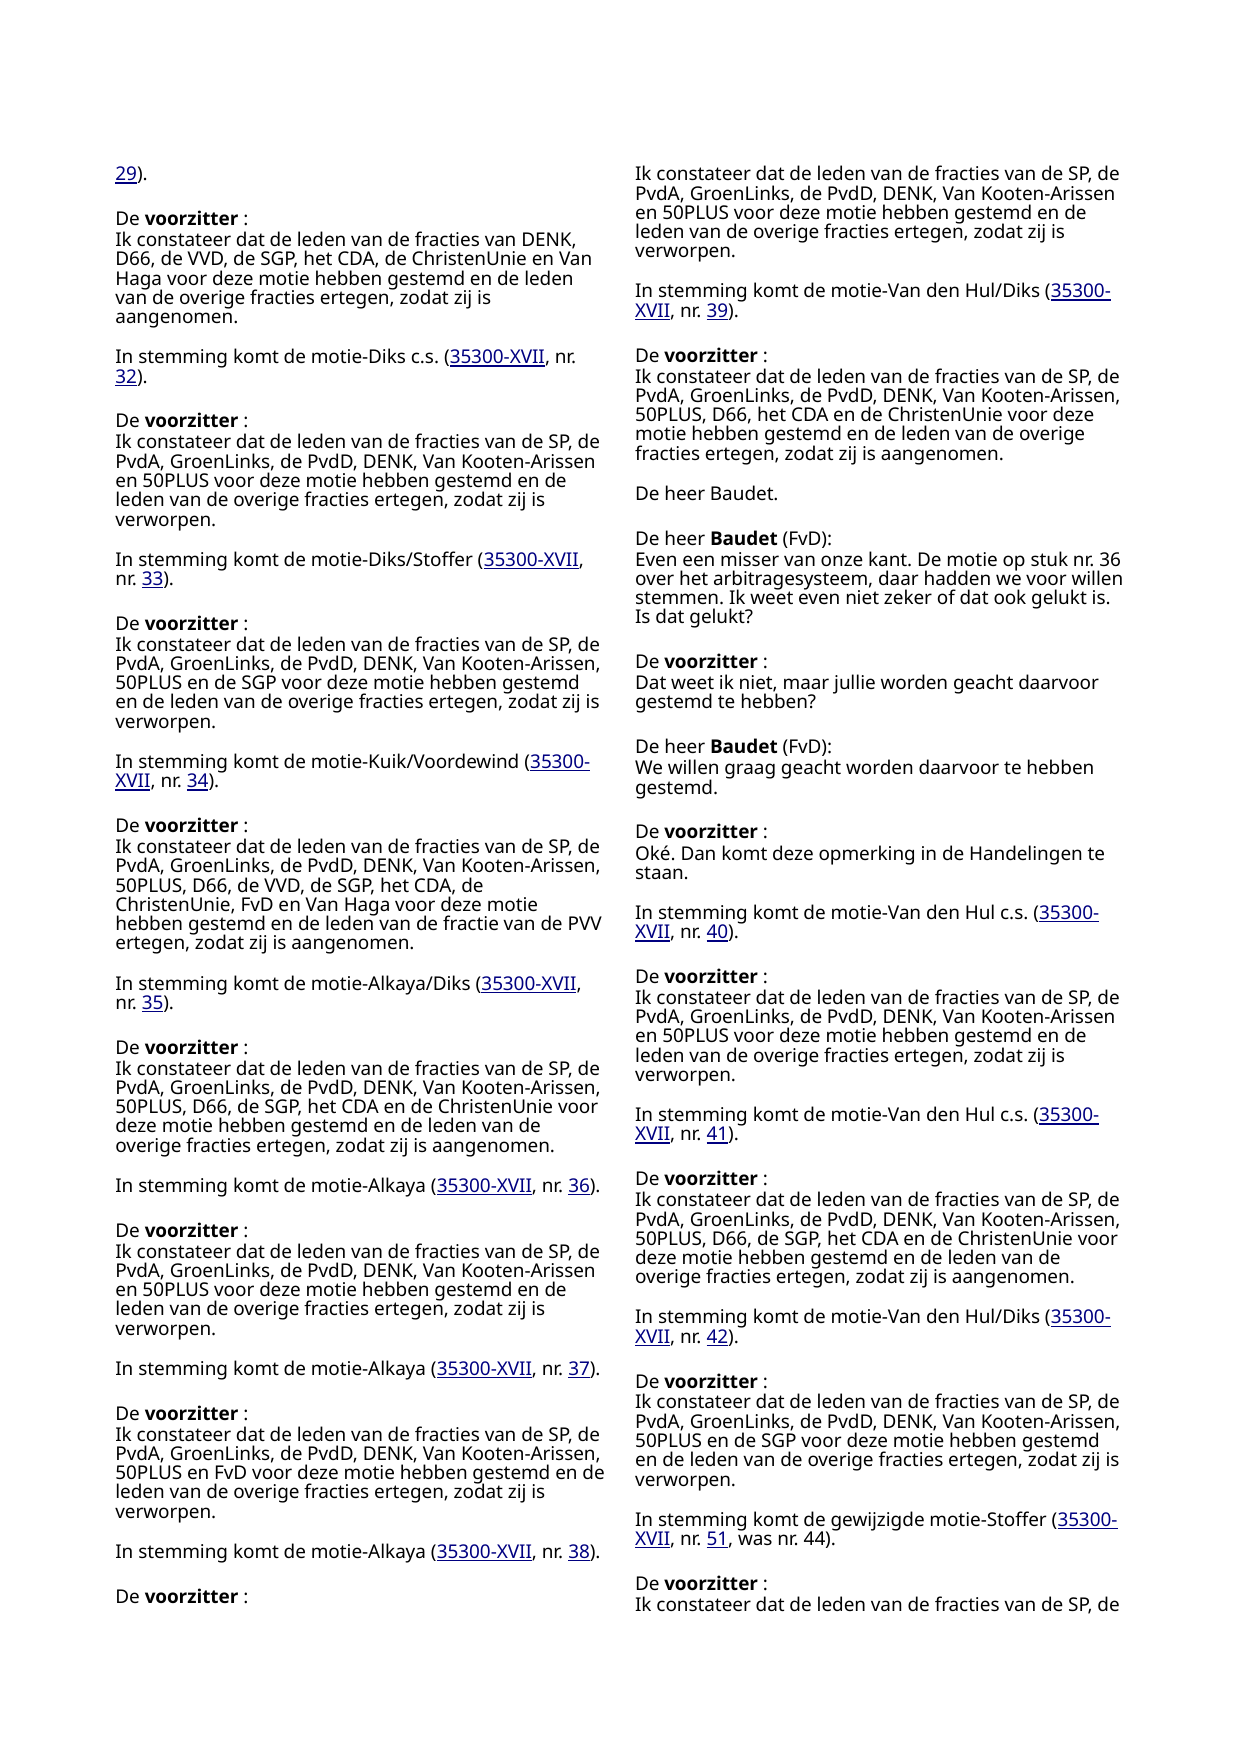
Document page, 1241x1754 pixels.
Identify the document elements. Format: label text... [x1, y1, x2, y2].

text We willen graag geacht worden daarvoor te hebben gestemd. [635, 759, 1125, 798]
text In stemming komt de motie-Alkaya (35300-XVII, nr. 36). [115, 1177, 605, 1196]
text In stemming komt de motie-Van den Hul/Diks (35300-XVII, nr. 39). [635, 282, 1125, 321]
text In stemming komt de motie-Van den Hul c.s. (35300-XVII, nr. 40). [635, 904, 1125, 942]
text Ik constateer dat de leden van de fracties van de SP, de PvdA, GroenLinks, de PvdD, DENK, Van Kooten-Arissen, 50PLUS en de SGP voor deze motie hebben gestemd en de leden van de overige fracties ertegen, zodat zij is verworpen. [115, 636, 605, 732]
text De voorzitter : [635, 1570, 1125, 1596]
text Ik constateer dat de leden van de fracties van de SP, de PvdA, GroenLinks, de PvdD, DENK, Van Kooten-Arissen en 50PLUS voor deze motie hebben gestemd en de leden van de overige fracties ertegen, zodat zij is verworpen. [635, 989, 1125, 1085]
text De voorzitter : [635, 648, 1125, 674]
text Oké. Dan komt deze opmerking in de Handelingen te staan. [635, 844, 1125, 883]
text In stemming komt de gewijzigde motie-Stoffer (35300-XVII, nr. 51, was nr. 44). [635, 1511, 1125, 1549]
text Dat weet ik niet, maar jullie worden geacht daarvoor gestemd te hebben? [635, 674, 1125, 713]
text In stemming komt de motie-Van den Hul c.s. (35300-XVII, nr. 41). [635, 1106, 1125, 1145]
text In stemming komt de motie-Alkaya/Diks (35300-XVII, nr. 35). [115, 974, 605, 1013]
text Ik constateer dat de leden van de fracties van de SP, de PvdA, GroenLinks, de PvdD, DENK, Van Kooten-Arissen en 50PLUS voor deze motie hebben gestemd en de leden van de overige fracties ertegen, zodat zij is verworpen. [635, 165, 1125, 262]
text Ik constateer dat de leden van de fracties van de SP, de PvdA, GroenLinks, de PvdD, DENK, Van Kooten-Arissen en 50PLUS voor deze motie hebben gestemd en de leden van de overige fracties ertegen, zodat zij is verworpen. [115, 433, 605, 530]
text De voorzitter : [115, 812, 605, 838]
text In stemming komt de motie-Diks/Stoffer (35300-XVII, nr. 33). [115, 551, 605, 589]
text De voorzitter : [115, 205, 605, 231]
text 29). [115, 165, 605, 184]
text De voorzitter : [635, 1368, 1125, 1393]
text De voorzitter : [115, 408, 605, 433]
text Ik constateer dat de leden van de fracties van de SP, de PvdA, GroenLinks, de PvdD, DENK, Van Kooten-Arissen, 50PLUS, D66, de SGP, het CDA en de ChristenUnie voor deze motie hebben gestemd en de leden van de overige fracties ertegen, zodat zij is aangenomen. [635, 1191, 1125, 1288]
text In stemming komt de motie-Alkaya (35300-XVII, nr. 38). [115, 1543, 605, 1562]
text De voorzitter : [115, 610, 605, 636]
text De voorzitter : [635, 342, 1125, 368]
text Ik constateer dat de leden van de fracties van de SP, de PvdA, GroenLinks, de PvdD, DENK, Van Kooten-Arissen, 50PLUS, D66, het CDA en de ChristenUnie voor deze motie hebben gestemd en de leden van de overige fracties ertegen, zodat zij is aangenomen. [635, 368, 1125, 464]
text Ik constateer dat de leden van de fracties van de SP, de PvdA, GroenLinks, de PvdD, DENK, Van Kooten-Arissen en 50PLUS voor deze motie hebben gestemd en de leden van de overige fracties ertegen, zodat zij is verworpen. [115, 1243, 605, 1339]
text De voorzitter : [115, 1400, 605, 1426]
text De voorzitter : [635, 819, 1125, 844]
text In stemming komt de motie-Kuik/Voordewind (35300-XVII, nr. 34). [115, 753, 605, 791]
text Even een misser van onze kant. De motie op stuk nr. 36 over het arbitragesysteem, daar hadden we voor willen stemmen. Ik weet even niet zeker of dat ook gelukt is. Is dat gelukt? [635, 551, 1125, 628]
text Ik constateer dat de leden van de fracties van de SP, de PvdA, GroenLinks, de PvdD, DENK, Van Kooten-Arissen, 50PLUS en de SGP voor deze motie hebben gestemd en de leden van de overige fracties ertegen, zodat zij is verworpen. [635, 1393, 1125, 1490]
text In stemming komt de motie-Van den Hul/Diks (35300-XVII, nr. 42). [635, 1308, 1125, 1347]
text De voorzitter : [115, 1583, 605, 1609]
text De voorzitter : [635, 963, 1125, 989]
text In stemming komt de motie-Alkaya (35300-XVII, nr. 37). [115, 1360, 605, 1379]
text De voorzitter : [115, 1034, 605, 1059]
text Ik constateer dat de leden van de fracties van de SP, de PvdA, GroenLinks, de PvdD, DENK, Van Kooten-Arissen, 50PLUS, D66, de VVD, de SGP, het CDA, de ChristenUnie, FvD en Van Haga voor deze motie hebben gestemd en de leden van de fractie van de PVV ertegen, zodat zij is aangenomen. [115, 838, 605, 954]
text De heer Baudet (FvD): [635, 525, 1125, 551]
text De voorzitter : [115, 1217, 605, 1243]
text De voorzitter : [635, 1166, 1125, 1191]
text Ik constateer dat de leden van de fracties van de SP, de PvdA, GroenLinks, de PvdD, DENK, Van Kooten-Arissen, 50PLUS en FvD voor deze motie hebben gestemd en de leden van de overige fracties ertegen, zodat zij is verworpen. [115, 1426, 605, 1522]
text De heer Baudet (FvD): [635, 734, 1125, 759]
text In stemming komt de motie-Diks c.s. (35300-XVII, nr. 32). [115, 348, 605, 387]
text Ik constateer dat de leden van de fracties van DENK, D66, de VVD, de SGP, het CDA, de ChristenUnie en Van Haga voor deze motie hebben gestemd en de leden van de overige fracties ertegen, zodat zij is aangenomen. [115, 231, 605, 327]
text De heer Baudet. [635, 485, 1125, 504]
text Ik constateer dat de leden van de fracties van de SP, de PvdA, GroenLinks, de PvdD, DENK, Van Kooten-Arissen, 50PLUS, D66, de SGP, het CDA en de ChristenUnie voor deze motie hebben gestemd en de leden van de overige fracties ertegen, zodat zij is aangenomen. [115, 1059, 605, 1156]
text Ik constateer dat de leden van de fracties van de SP, de [635, 1596, 1125, 1615]
